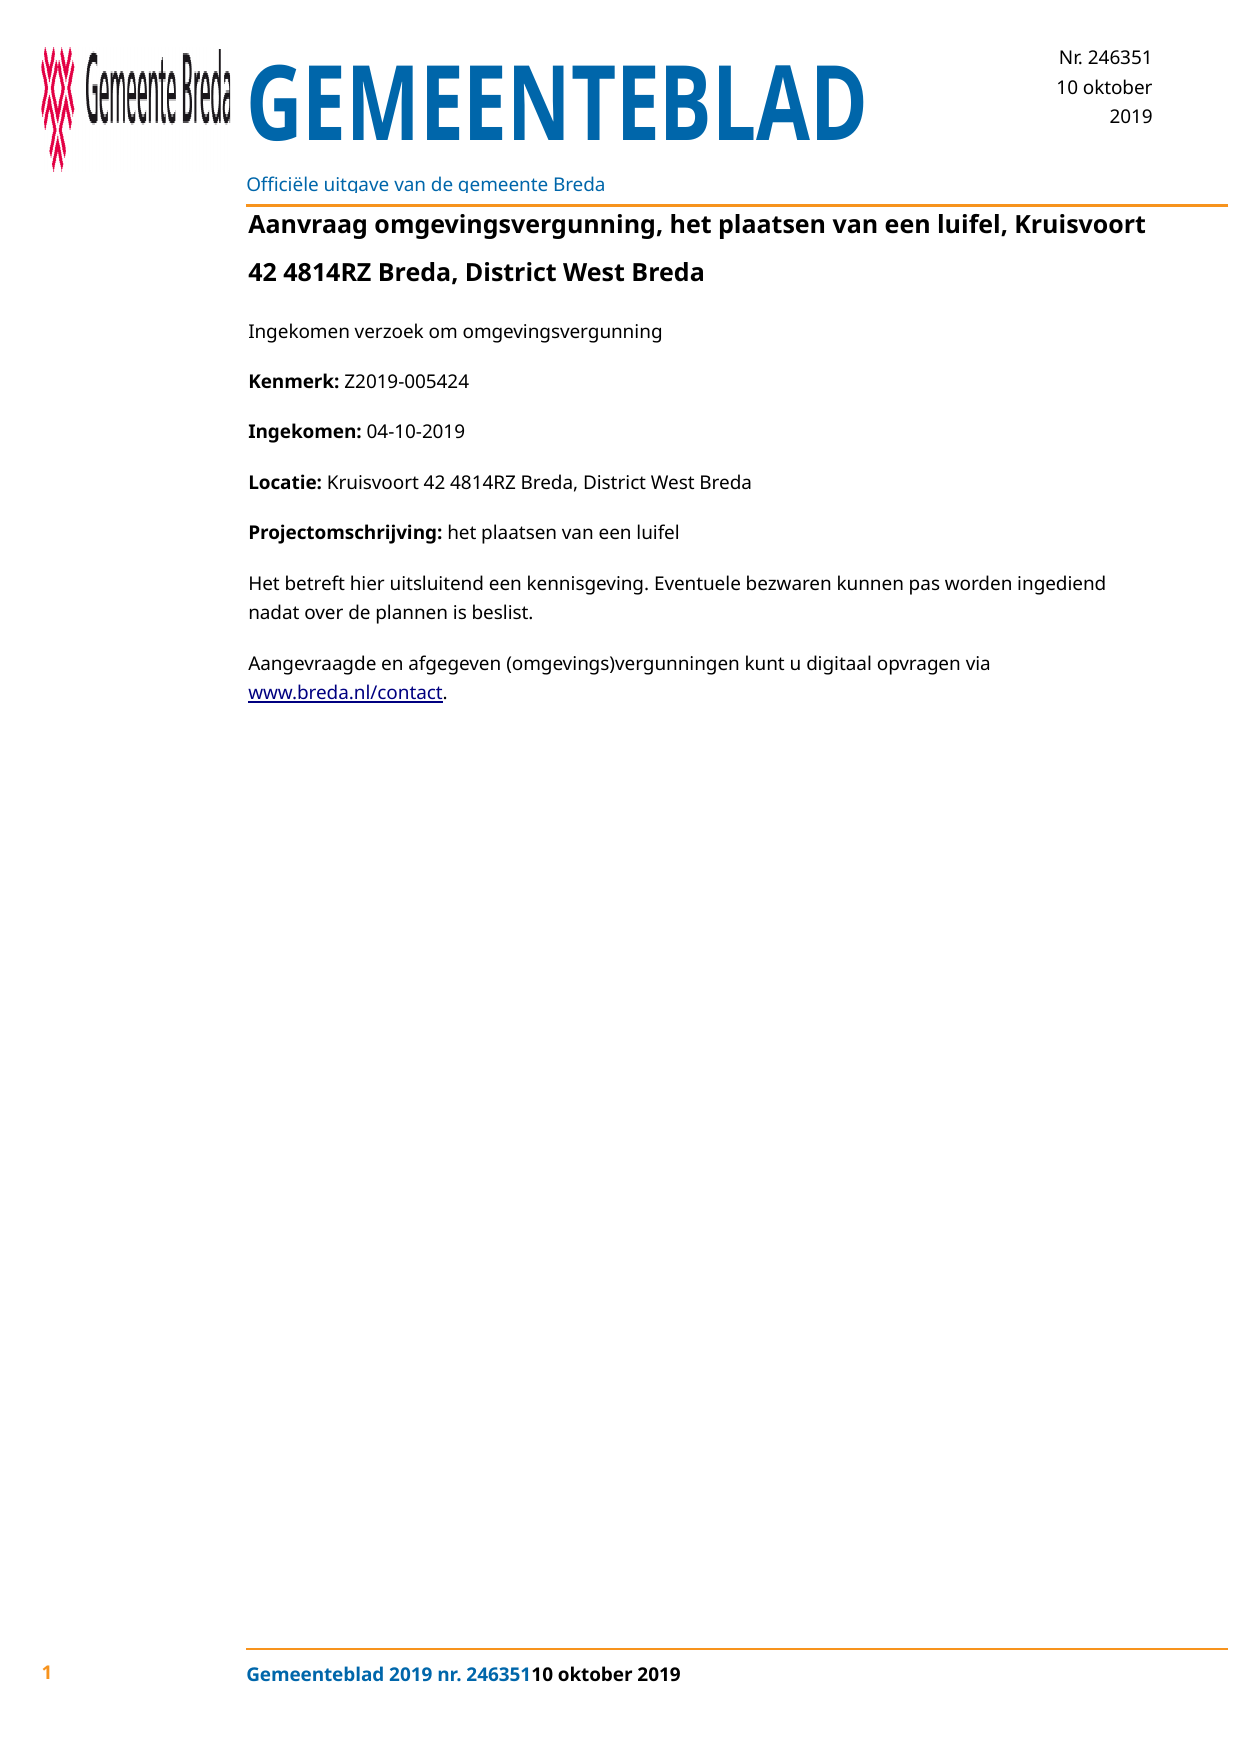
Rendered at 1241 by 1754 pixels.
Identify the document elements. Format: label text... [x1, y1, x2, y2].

text Aangevraagde en afgegeven (omgevings)vergunningen kunt u digitaal opvragen via www.breda.nl/contact. [248, 650, 1152, 705]
text Aanvraag omgevingsvergunning, het plaatsen van een luifel, Kruisvoort 42 4814RZ Breda, District West Breda [248, 207, 1152, 288]
picture [41, 47, 231, 172]
text Ingekomen verzoek om omgevingsvergunning [248, 318, 1152, 344]
text Kenmerk: Z2019-005424 [248, 368, 1152, 394]
text Ingekomen: 04-10-2019 [248, 419, 1152, 444]
text Het betreft hier uitsluitend een kennisgeving. Eventuele bezwaren kunnen pas worden ingediend nadat over de plannen is beslist. [248, 570, 1152, 625]
text Projectomschrijving: het plaatsen van een luifel [248, 519, 1152, 545]
text Locatie: Kruisvoort 42 4814RZ Breda, District West Breda [248, 469, 1152, 495]
